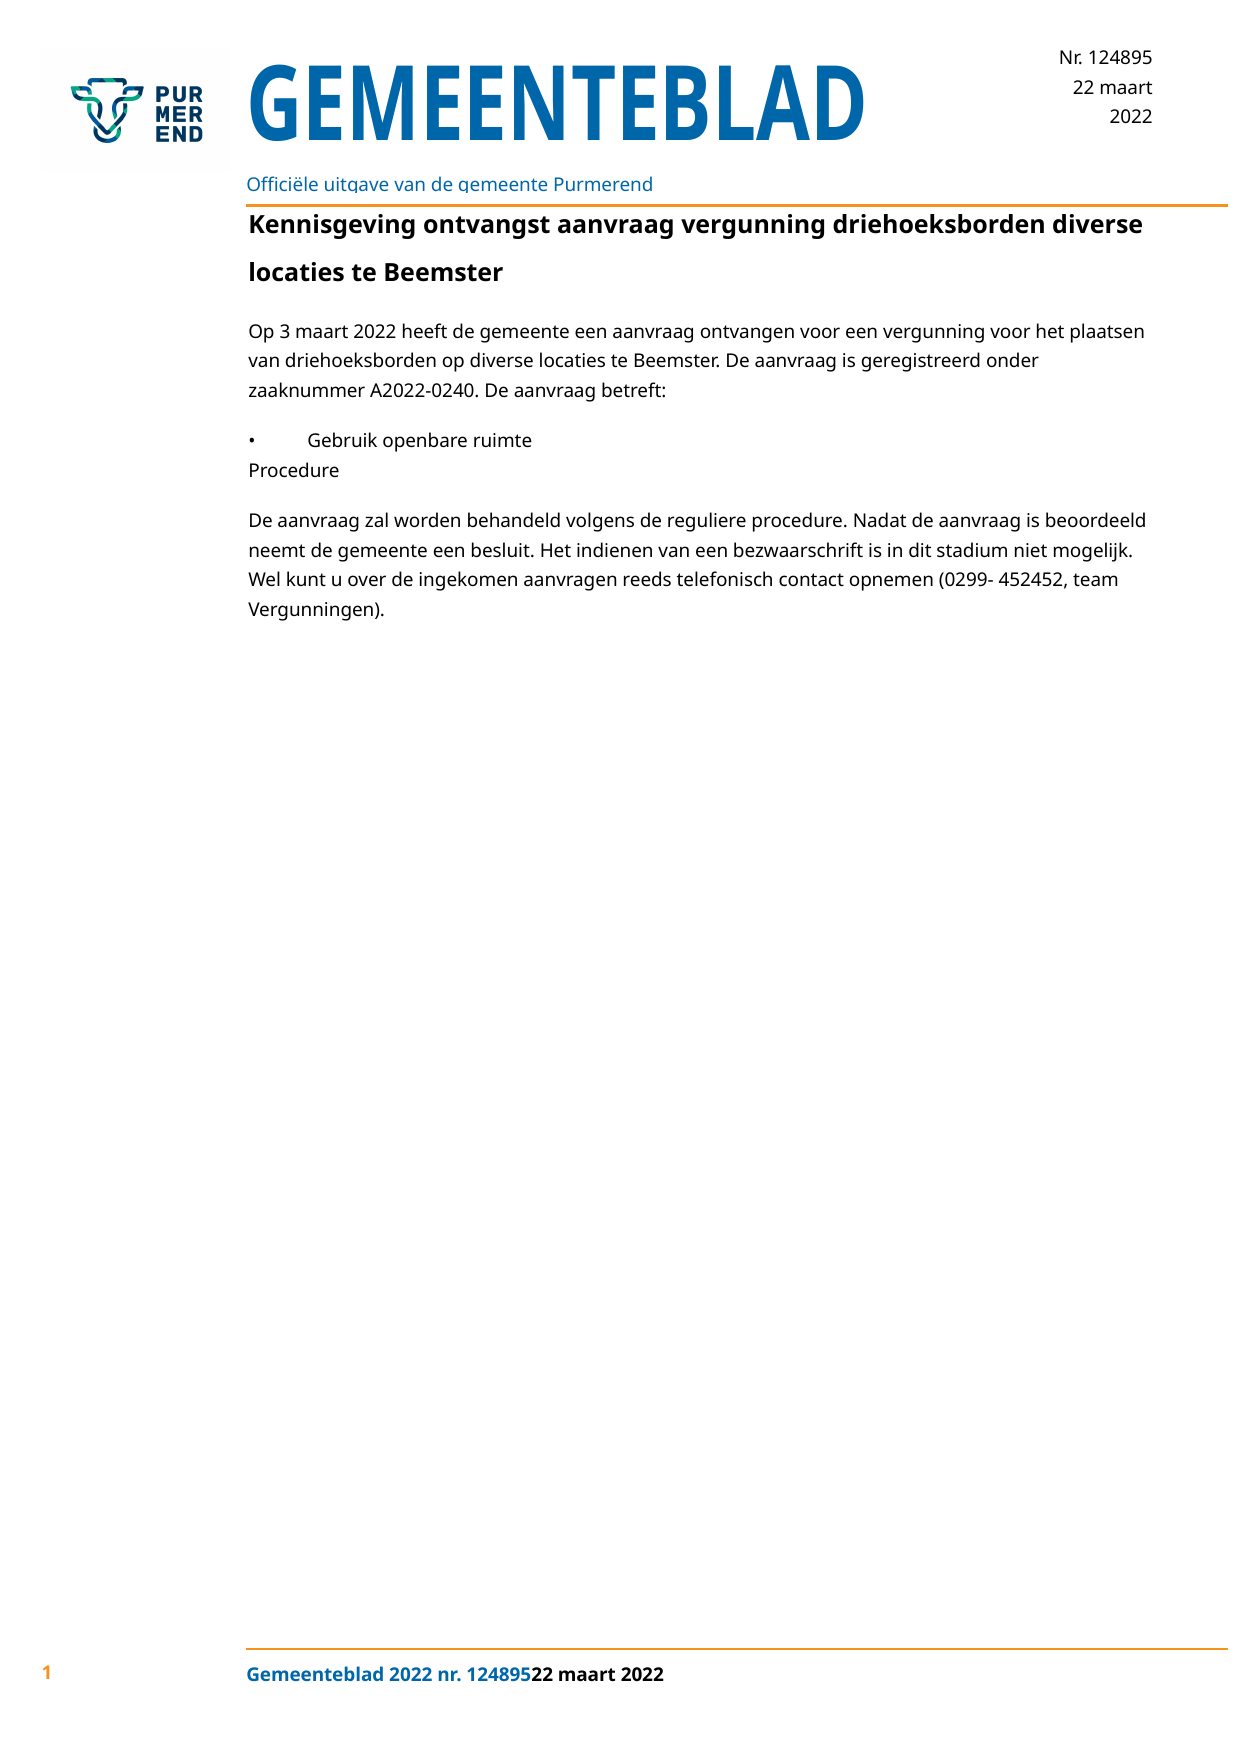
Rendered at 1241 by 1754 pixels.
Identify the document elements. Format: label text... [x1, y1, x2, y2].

text De aanvraag zal worden behandeld volgens de reguliere procedure. Nadat de aanvraag is beoordeeld neemt de gemeente een besluit. Het indienen van een bezwaarschrift is in dit stadium niet mogelijk. Wel kunt u over de ingekomen aanvragen reeds telefonisch contact opnemen (0299- 452452, team Vergunningen). [248, 507, 1152, 622]
text Procedure [248, 457, 1152, 483]
text Op 3 maart 2022 heeft de gemeente een aanvraag ontvangen voor een vergunning voor het plaatsen van driehoeksborden op diverse locaties te Beemster. De aanvraag is geregistreerd onder zaaknummer A2022-0240. De aanvraag betreft: [248, 318, 1152, 403]
list Gebruik openbare ruimte [248, 427, 1152, 453]
text Kennisgeving ontvangst aanvraag vergunning driehoeksborden diverse locaties te Beemster [248, 207, 1152, 288]
picture [41, 47, 231, 172]
